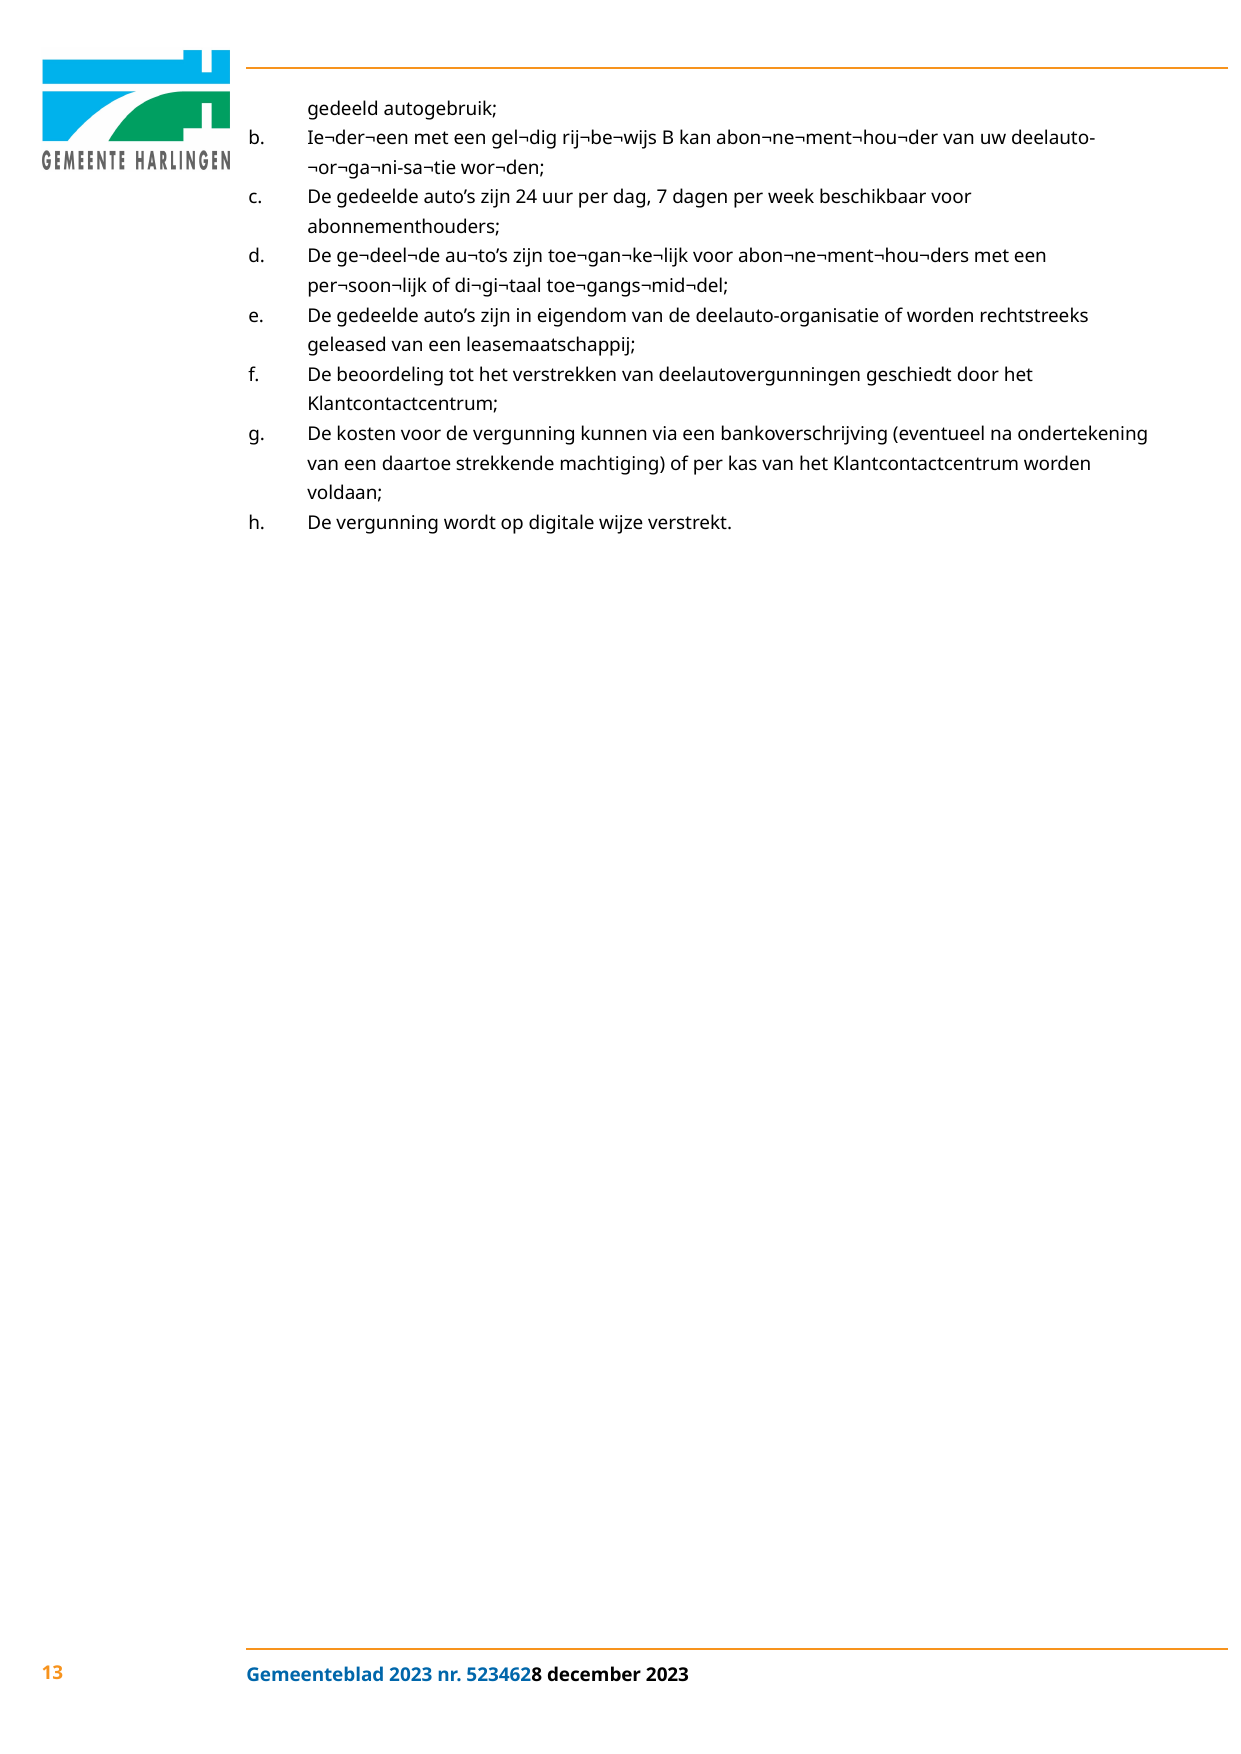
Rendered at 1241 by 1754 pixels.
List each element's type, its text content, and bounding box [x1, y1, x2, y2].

picture [41, 47, 231, 172]
list De vergunning wordt op digitale wijze verstrekt. [248, 509, 1152, 535]
list De beoordeling tot het verstrekken van deelautovergunningen geschiedt door het Klantcontactcentrum; [248, 361, 1152, 416]
list De ge¬deel¬de au¬to’s zijn toe¬gan¬ke¬lijk voor abon¬ne¬ment¬hou¬ders met een per¬soon¬lijk of di¬gi¬taal toe¬gangs¬mid¬del; [248, 243, 1152, 298]
list De gedeelde auto’s zijn in eigendom van de deelauto-organisatie of worden rechtstreeks geleased van een leasemaatschappij; [248, 302, 1152, 357]
list Ie¬der¬een met een gel¬dig rij¬be¬wijs B kan abon¬ne¬ment¬hou¬der van uw deelauto-¬or¬ga¬ni-sa¬tie wor¬den; [248, 124, 1152, 180]
list gedeeld autogebruik; [248, 95, 1152, 121]
list De gedeelde auto’s zijn 24 uur per dag, 7 dagen per week beschikbaar voor abonnementhouders; [248, 183, 1152, 239]
list De kosten voor de vergunning kunnen via een bankoverschrijving (eventueel na ondertekening van een daartoe strekkende machtiging) of per kas van het Klantcontactcentrum worden voldaan; [248, 420, 1152, 505]
